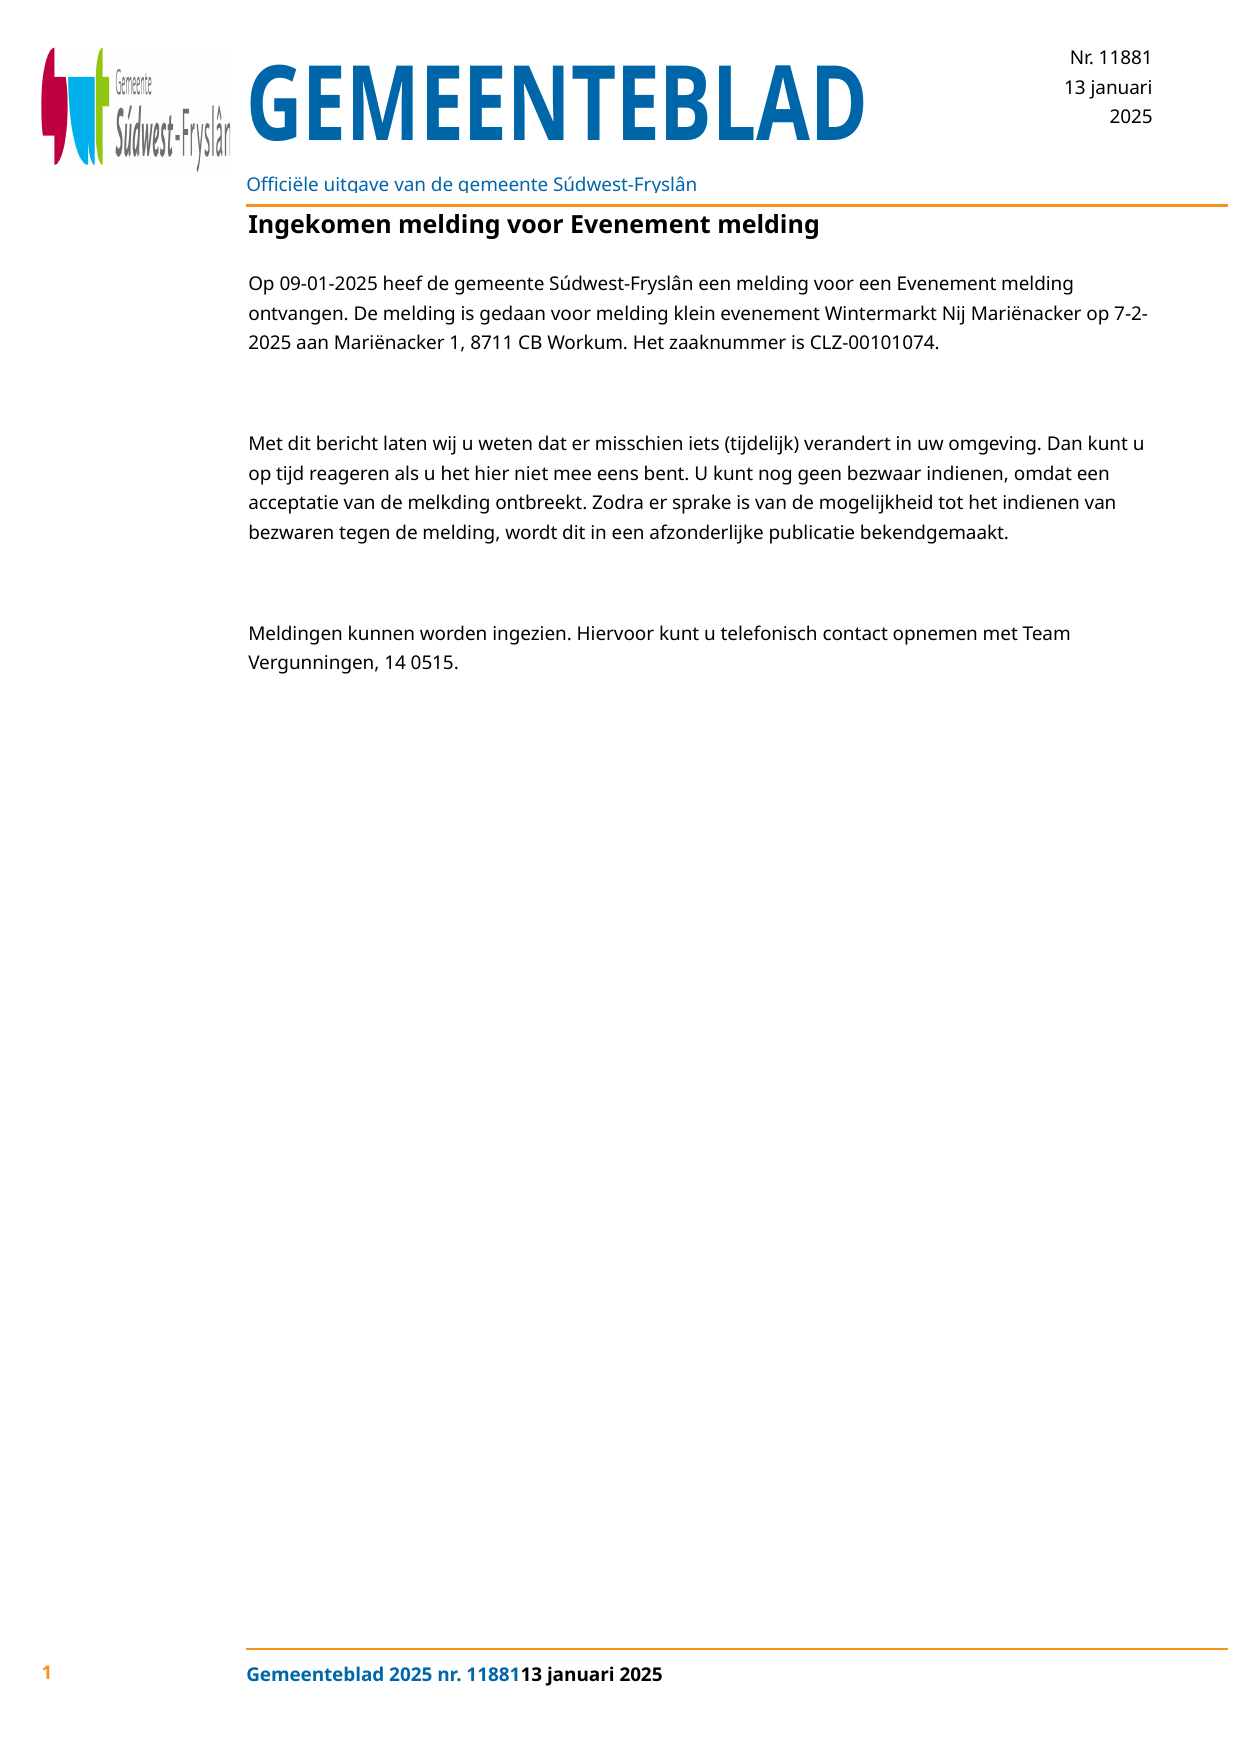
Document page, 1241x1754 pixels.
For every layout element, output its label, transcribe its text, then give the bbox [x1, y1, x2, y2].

picture [41, 47, 231, 172]
text Ingekomen melding voor Evenement melding [248, 207, 1152, 241]
text Meldingen kunnen worden ingezien. Hiervoor kunt u telefonisch contact opnemen met Team Vergunningen, 14 0515. [248, 620, 1152, 675]
text Met dit bericht laten wij u weten dat er misschien iets (tijdelijk) verandert in uw omgeving. Dan kunt u op tijd reageren als u het hier niet mee eens bent. U kunt nog geen bezwaar indienen, omdat een acceptatie van de melkding ontbreekt. Zodra er sprake is van de mogelijkheid tot het indienen van bezwaren tegen de melding, wordt dit in een afzonderlijke publicatie bekendgemaakt. [248, 430, 1152, 545]
text Op 09-01-2025 heef de gemeente Súdwest-Fryslân een melding voor een Evenement melding ontvangen. De melding is gedaan voor melding klein evenement Wintermarkt Nij Mariënacker op 7-2-2025 aan Mariënacker 1, 8711 CB Workum. Het zaaknummer is CLZ-00101074. [248, 270, 1152, 355]
